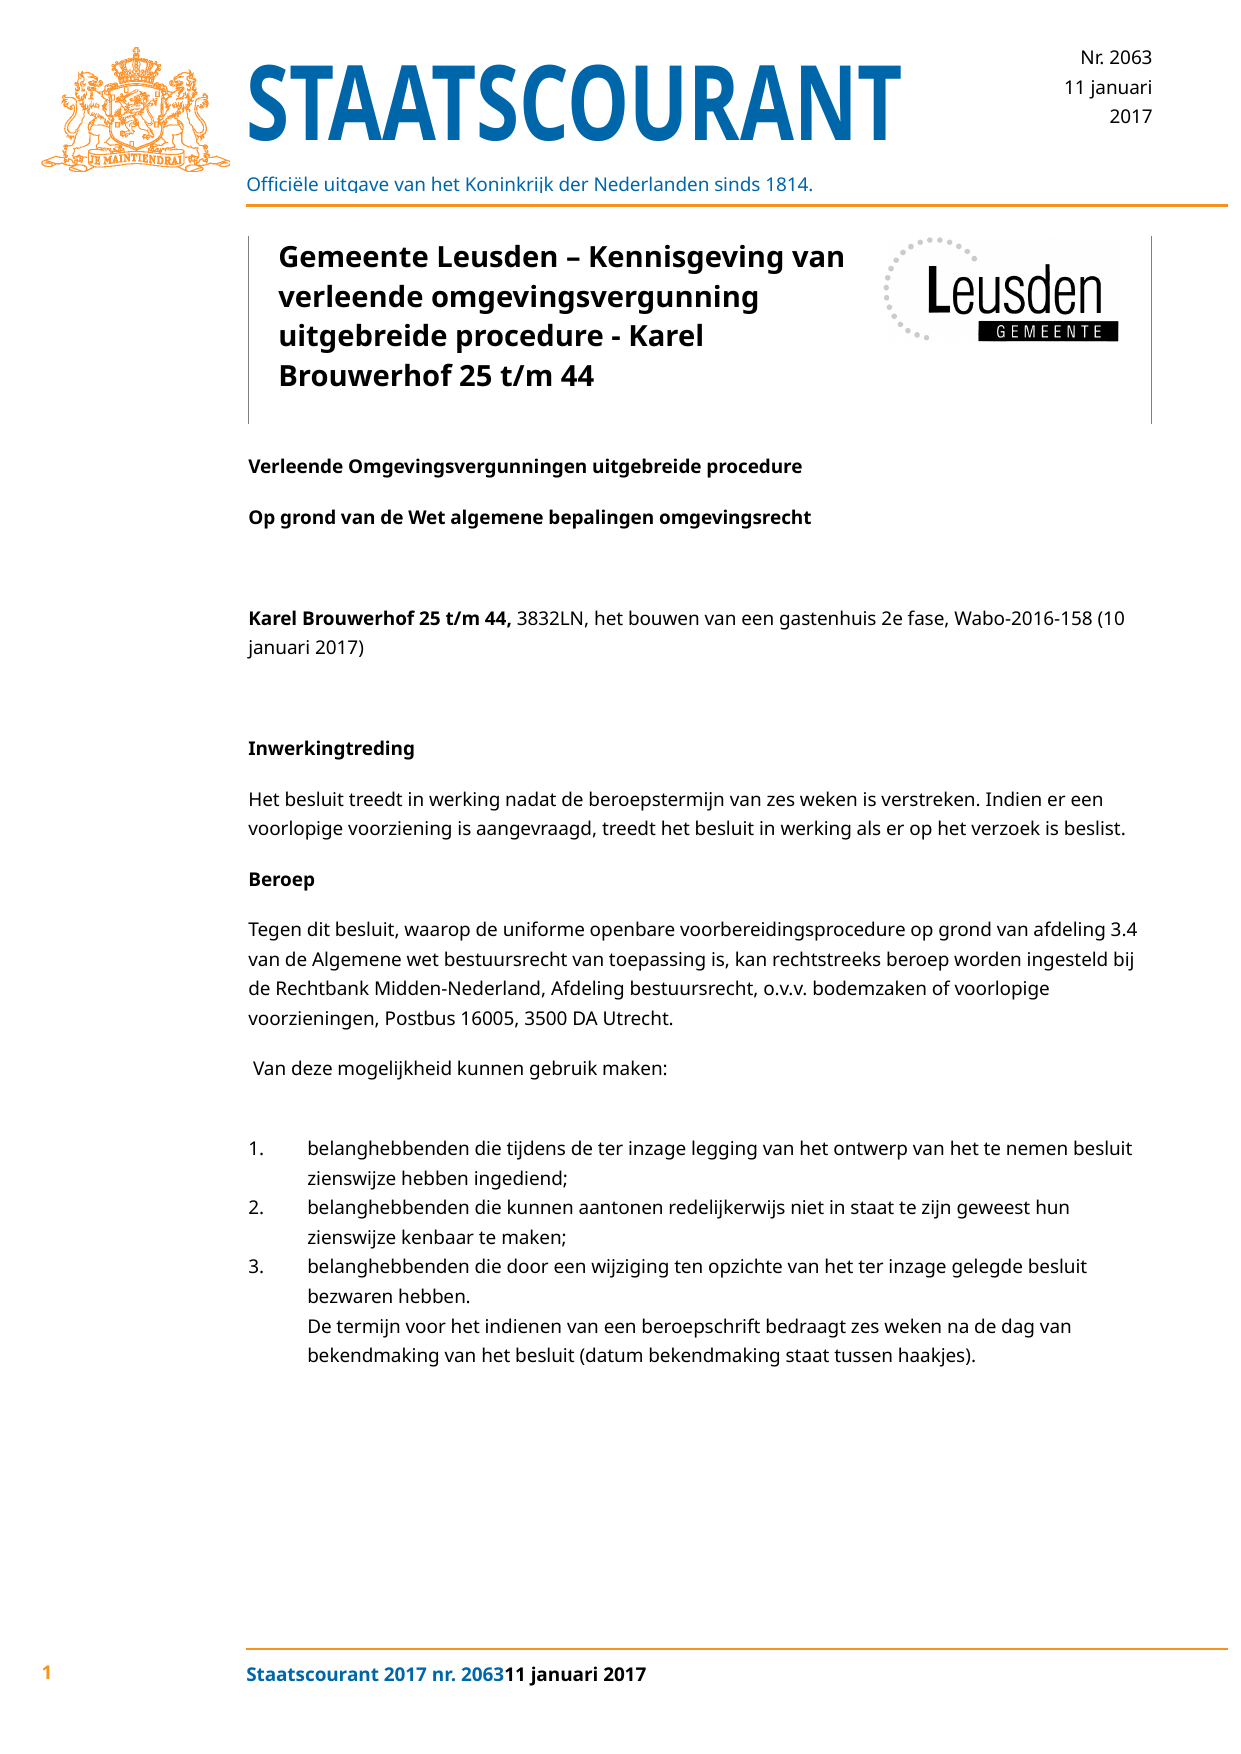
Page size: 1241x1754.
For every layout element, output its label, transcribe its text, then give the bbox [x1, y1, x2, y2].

list belanghebbenden die kunnen aantonen redelijkerwijs niet in staat te zijn geweest hun zienswijze kenbaar te maken; [248, 1194, 1152, 1250]
table_header [850, 236, 1151, 424]
text Verleende Omgevingsvergunningen uitgebreide procedure [248, 454, 1152, 479]
text Van deze mogelijkheid kunnen gebruik maken: [248, 1055, 1152, 1081]
table_header Gemeente Leusden – Kennisgeving van verleende omgevingsvergunning uitgebreide procedure - Karel Brouwerhof 25 t/m 44 [249, 236, 850, 424]
picture [882, 236, 1119, 342]
text Karel Brouwerhof 25 t/m 44, 3832LN, het bouwen van een gastenhuis 2e fase, Wabo-2016-158 (10 januari 2017) [248, 605, 1152, 660]
text Het besluit treedt in werking nadat de beroepstermijn van zes weken is verstreken. Indien er een voorlopige voorziening is aangevraagd, treedt het besluit in werking als er op het verzoek is beslist. [248, 786, 1152, 841]
text Inwerkingtreding [248, 735, 1152, 761]
picture [41, 47, 231, 172]
text Op grond van de Wet algemene bepalingen omgevingsrecht [248, 504, 1152, 530]
text Beroep [248, 866, 1152, 891]
list belanghebbenden die door een wijziging ten opzichte van het ter inzage gelegde besluit bezwaren hebben. [248, 1254, 1152, 1309]
list De termijn voor het indienen van een beroepschrift bedraagt zes weken na de dag van bekendmaking van het besluit (datum bekendmaking staat tussen haakjes). [248, 1313, 1152, 1368]
list belanghebbenden die tijdens de ter inzage legging van het ontwerp van het te nemen besluit zienswijze hebben ingediend; [248, 1135, 1152, 1191]
text Tegen dit besluit, waarop de uniforme openbare voorbereidingsprocedure op grond van afdeling 3.4 van de Algemene wet bestuursrecht van toepassing is, kan rechtstreeks beroep worden ingesteld bij de Rechtbank Midden-Nederland, Afdeling bestuursrecht, o.v.v. bodemzaken of voorlopige voorzieningen, Postbus 16005, 3500 DA Utrecht. [248, 916, 1152, 1031]
